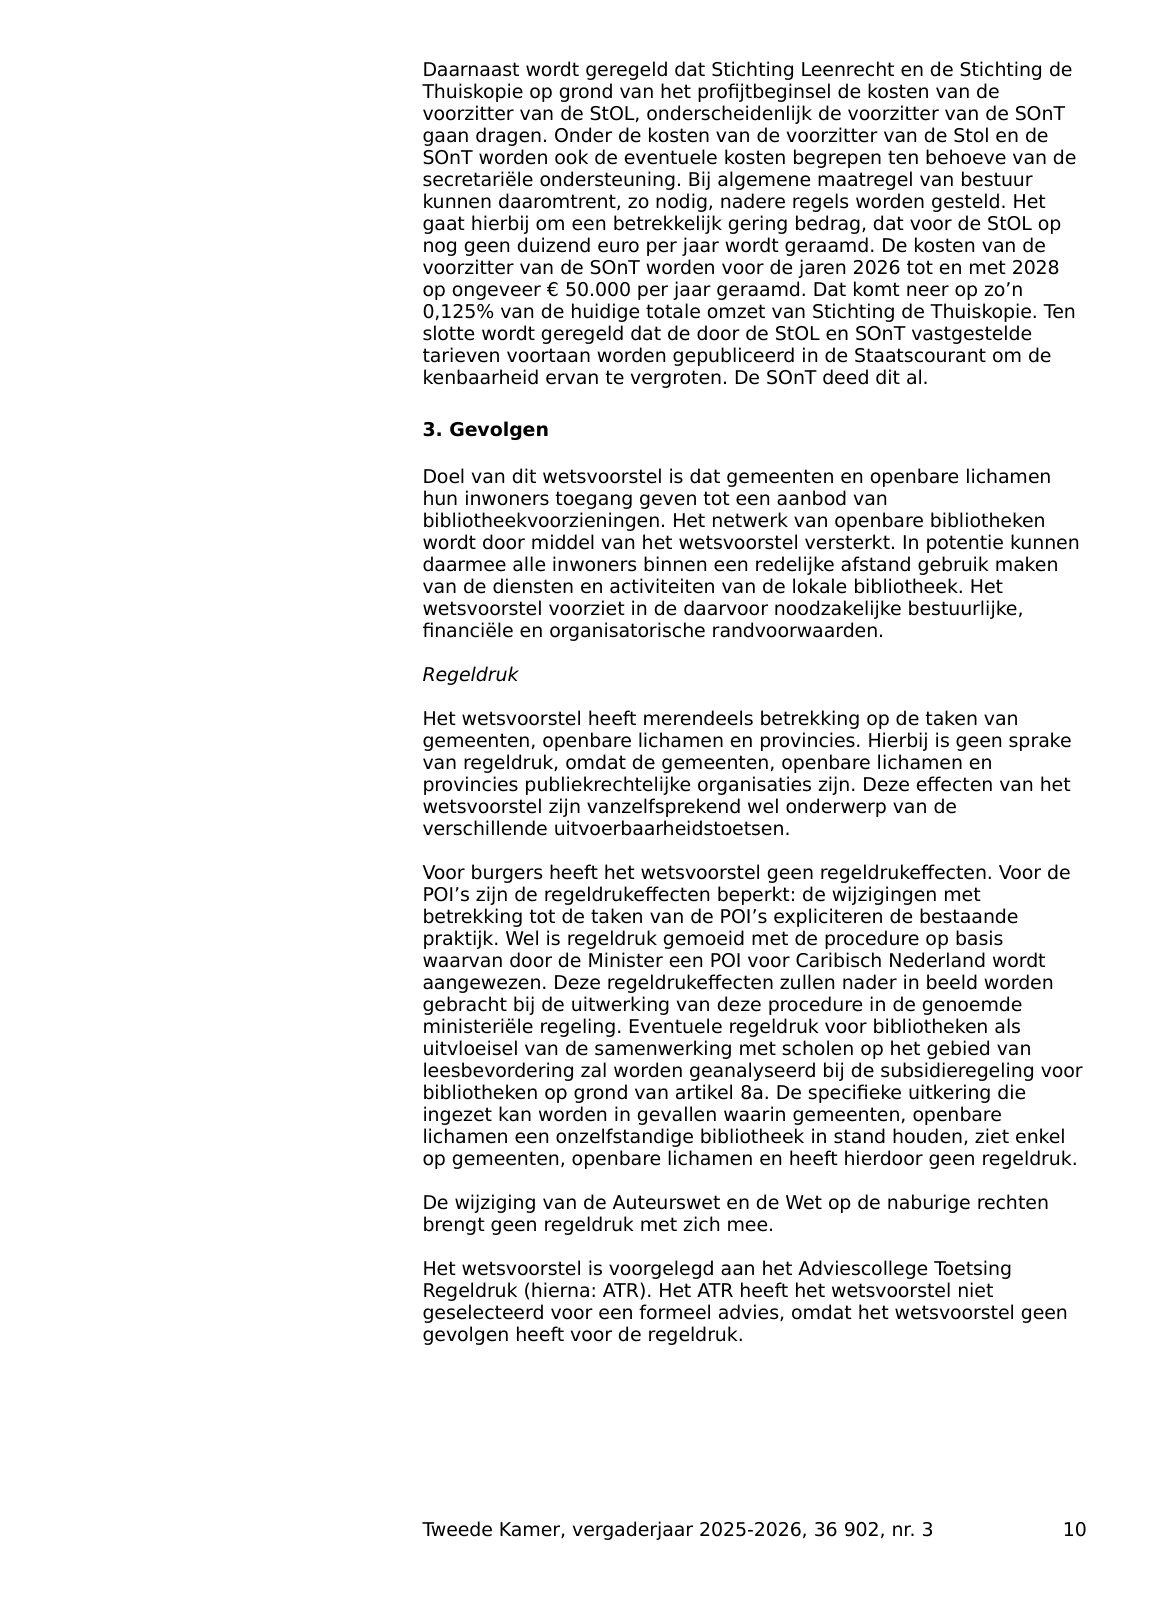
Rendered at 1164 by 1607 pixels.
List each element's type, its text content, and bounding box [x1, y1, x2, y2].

subtitle 3. Gevolgen [422, 419, 1087, 441]
text Het wetsvoorstel is voorgelegd aan het Adviescollege Toetsing Regeldruk (hierna: ATR). Het ATR heeft het wetsvoorstel niet geselecteerd voor een formeel advies, omdat het wetsvoorstel geen gevolgen heeft voor de regeldruk. [422, 1258, 1087, 1346]
text De wijziging van de Auteurswet en de Wet op de naburige rechten brengt geen regeldruk met zich mee. [422, 1192, 1087, 1236]
text Daarnaast wordt geregeld dat Stichting Leenrecht en de Stichting de Thuiskopie op grond van het profijtbeginsel de kosten van de voorzitter van de StOL, onderscheidenlijk de voorzitter van de SOnT gaan dragen. Onder de kosten van de voorzitter van de Stol en de SOnT worden ook de eventuele kosten begrepen ten behoeve van de secretariële ondersteuning. Bij algemene maatregel van bestuur kunnen daaromtrent, zo nodig, nadere regels worden gesteld. Het gaat hierbij om een betrekkelijk gering bedrag, dat voor de StOL op nog geen duizend euro per jaar wordt geraamd. De kosten van de voorzitter van de SOnT worden voor de jaren 2026 tot en met 2028 op ongeveer € 50.000 per jaar geraamd. Dat komt neer op zo’n 0,125% van de huidige totale omzet van Stichting de Thuiskopie. Ten slotte wordt geregeld dat de door de StOL en SOnT vastgestelde tarieven voortaan worden gepubliceerd in de Staatscourant om de kenbaarheid ervan te vergroten. De SOnT deed dit al. [422, 59, 1087, 389]
text Het wetsvoorstel heeft merendeels betrekking op de taken van gemeenten, openbare lichamen en provincies. Hierbij is geen sprake van regeldruk, omdat de gemeenten, openbare lichamen en provincies publiekrechtelijke organisaties zijn. Deze effecten van het wetsvoorstel zijn vanzelfsprekend wel onderwerp van de verschillende uitvoerbaarheidstoetsen. [422, 708, 1087, 840]
text Voor burgers heeft het wetsvoorstel geen regeldrukeffecten. Voor de POI’s zijn de regeldrukeffecten beperkt: de wijzigingen met betrekking tot de taken van de POI’s expliciteren de bestaande praktijk. Wel is regeldruk gemoeid met de procedure op basis waarvan door de Minister een POI voor Caribisch Nederland wordt aangewezen. Deze regeldrukeffecten zullen nader in beeld worden gebracht bij de uitwerking van deze procedure in de genoemde ministeriële regeling. Eventuele regeldruk voor bibliotheken als uitvloeisel van de samenwerking met scholen op het gebied van leesbevordering zal worden geanalyseerd bij de subsidieregeling voor bibliotheken op grond van artikel 8a. De specifieke uitkering die ingezet kan worden in gevallen waarin gemeenten, openbare lichamen een onzelfstandige bibliotheek in stand houden, ziet enkel op gemeenten, openbare lichamen en heeft hierdoor geen regeldruk. [422, 862, 1087, 1170]
text Doel van dit wetsvoorstel is dat gemeenten en openbare lichamen hun inwoners toegang geven tot een aanbod van bibliotheekvoorzieningen. Het netwerk van openbare bibliotheken wordt door middel van het wetsvoorstel versterkt. In potentie kunnen daarmee alle inwoners binnen een redelijke afstand gebruik maken van de diensten en activiteiten van de lokale bibliotheek. Het wetsvoorstel voorziet in de daarvoor noodzakelijke bestuurlijke, financiële en organisatorische randvoorwaarden. [422, 466, 1087, 642]
subtitle Regeldruk [422, 664, 1087, 686]
